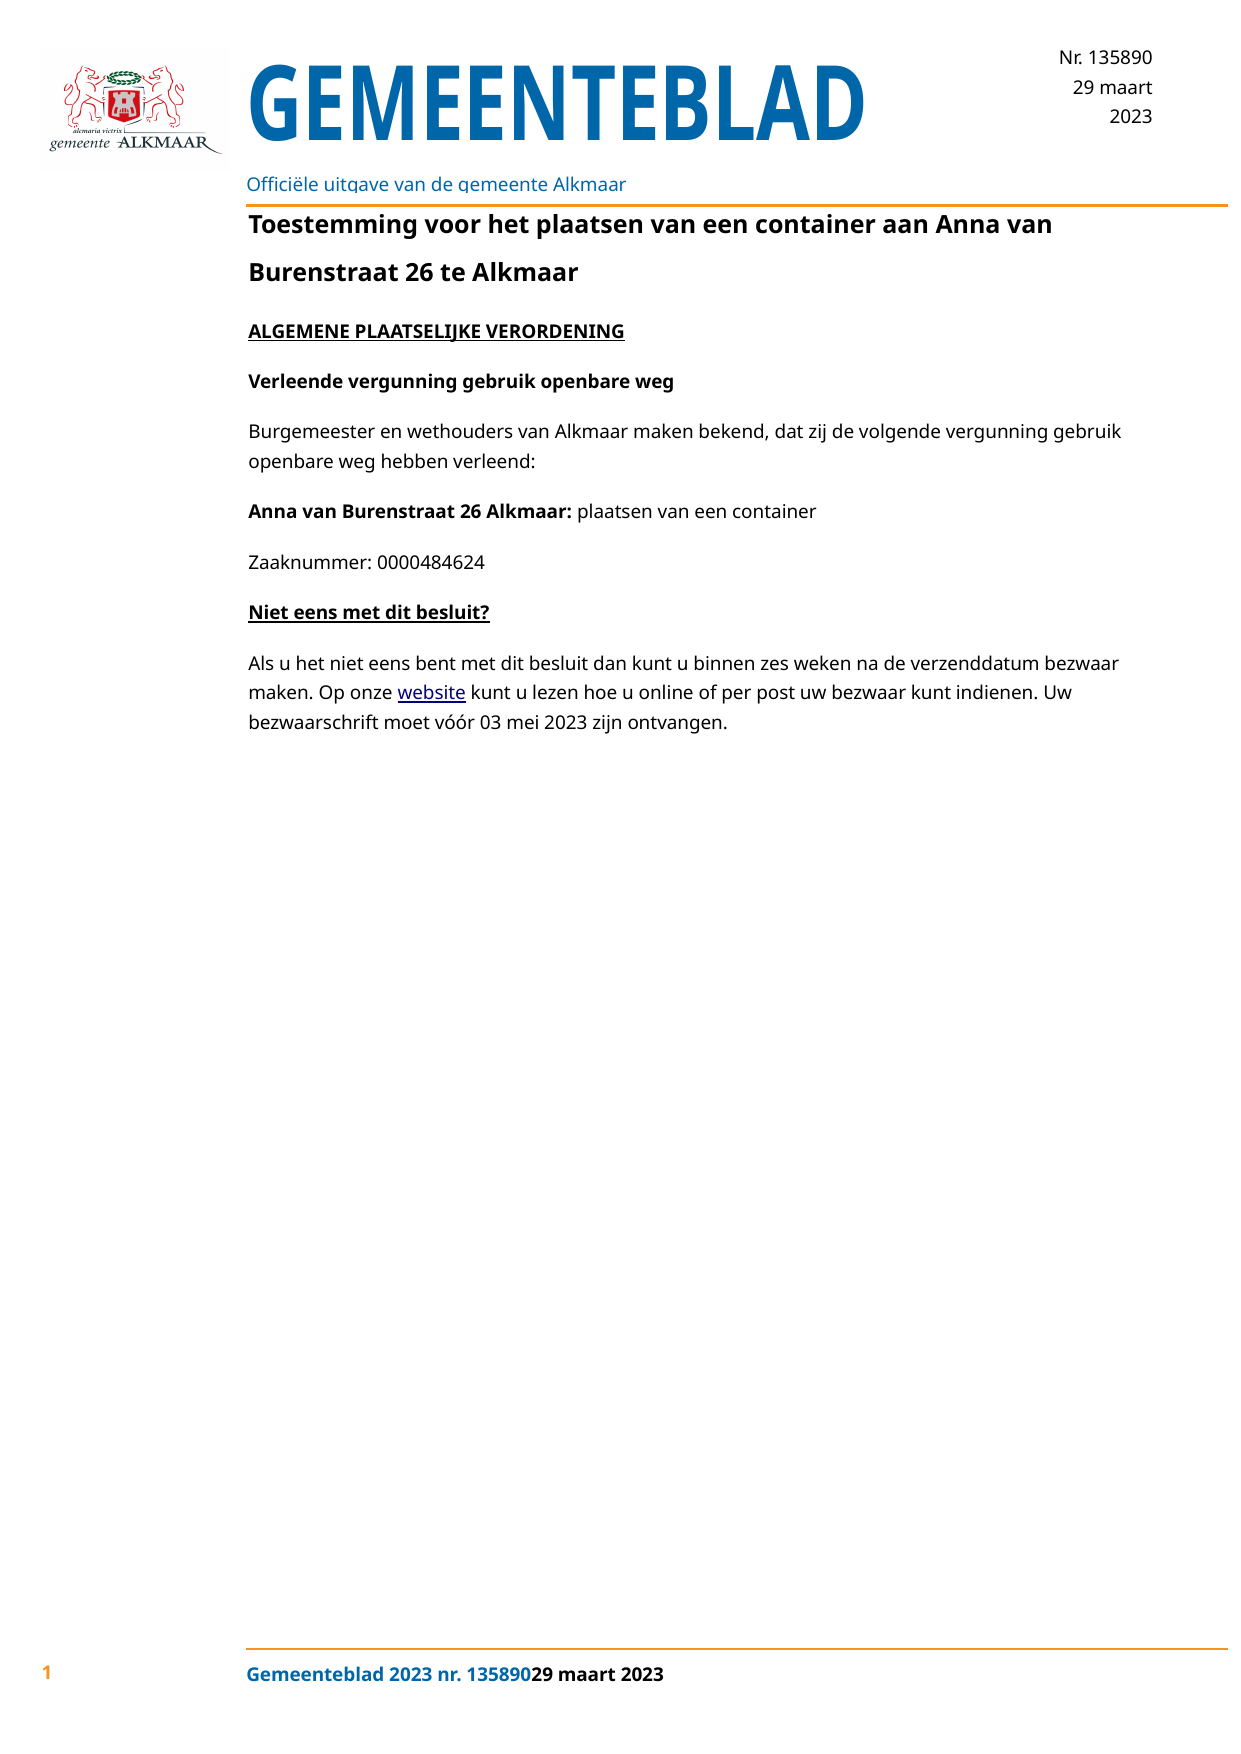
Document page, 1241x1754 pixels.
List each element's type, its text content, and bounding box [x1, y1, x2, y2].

text ALGEMENE PLAATSELIJKE VERORDENING [248, 318, 1152, 344]
text Toestemming voor het plaatsen van een container aan Anna van Burenstraat 26 te Alkmaar [248, 207, 1152, 288]
text Anna van Burenstraat 26 Alkmaar: plaatsen van een container [248, 499, 1152, 524]
text Zaaknummer: 0000484624 [248, 549, 1152, 575]
picture [41, 47, 231, 172]
text Verleende vergunning gebruik openbare weg [248, 368, 1152, 394]
text Burgemeester en wethouders van Alkmaar maken bekend, dat zij de volgende vergunning gebruik openbare weg hebben verleend: [248, 419, 1152, 474]
text Als u het niet eens bent met dit besluit dan kunt u binnen zes weken na de verzenddatum bezwaar maken. Op onze website kunt u lezen hoe u online of per post uw bezwaar kunt indienen. Uw bezwaarschrift moet vóór 03 mei 2023 zijn ontvangen. [248, 650, 1152, 735]
text Niet eens met dit besluit? [248, 599, 1152, 625]
